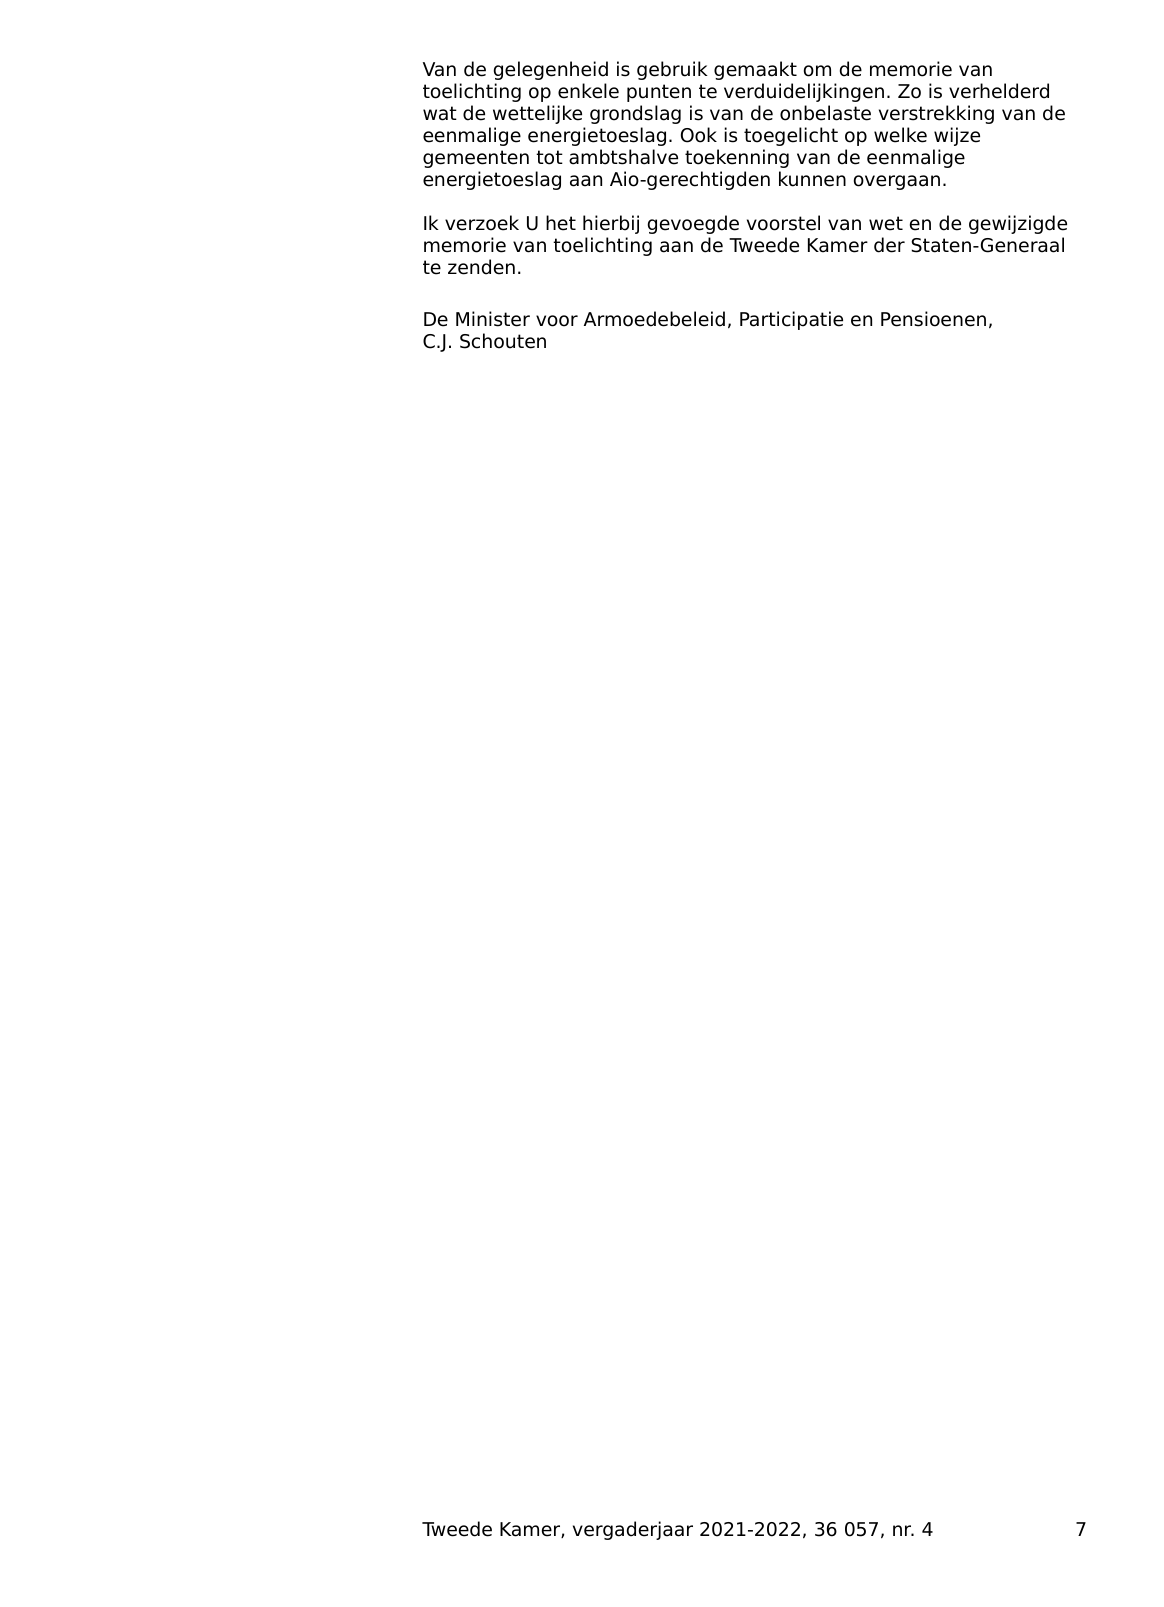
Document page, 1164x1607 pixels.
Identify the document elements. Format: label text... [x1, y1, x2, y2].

text Van de gelegenheid is gebruik gemaakt om de memorie van toelichting op enkele punten te verduidelijkingen. Zo is verhelderd wat de wettelijke grondslag is van de onbelaste verstrekking van de eenmalige energietoeslag. Ook is toegelicht op welke wijze gemeenten tot ambtshalve toekenning van de eenmalige energietoeslag aan Aio-gerechtigden kunnen overgaan. [422, 59, 1087, 191]
text De Minister voor Armoedebeleid, Participatie en Pensioenen, C.J. Schouten [422, 309, 1087, 353]
text Ik verzoek U het hierbij gevoegde voorstel van wet en de gewijzigde memorie van toelichting aan de Tweede Kamer der Staten-Generaal te zenden. [422, 213, 1087, 279]
